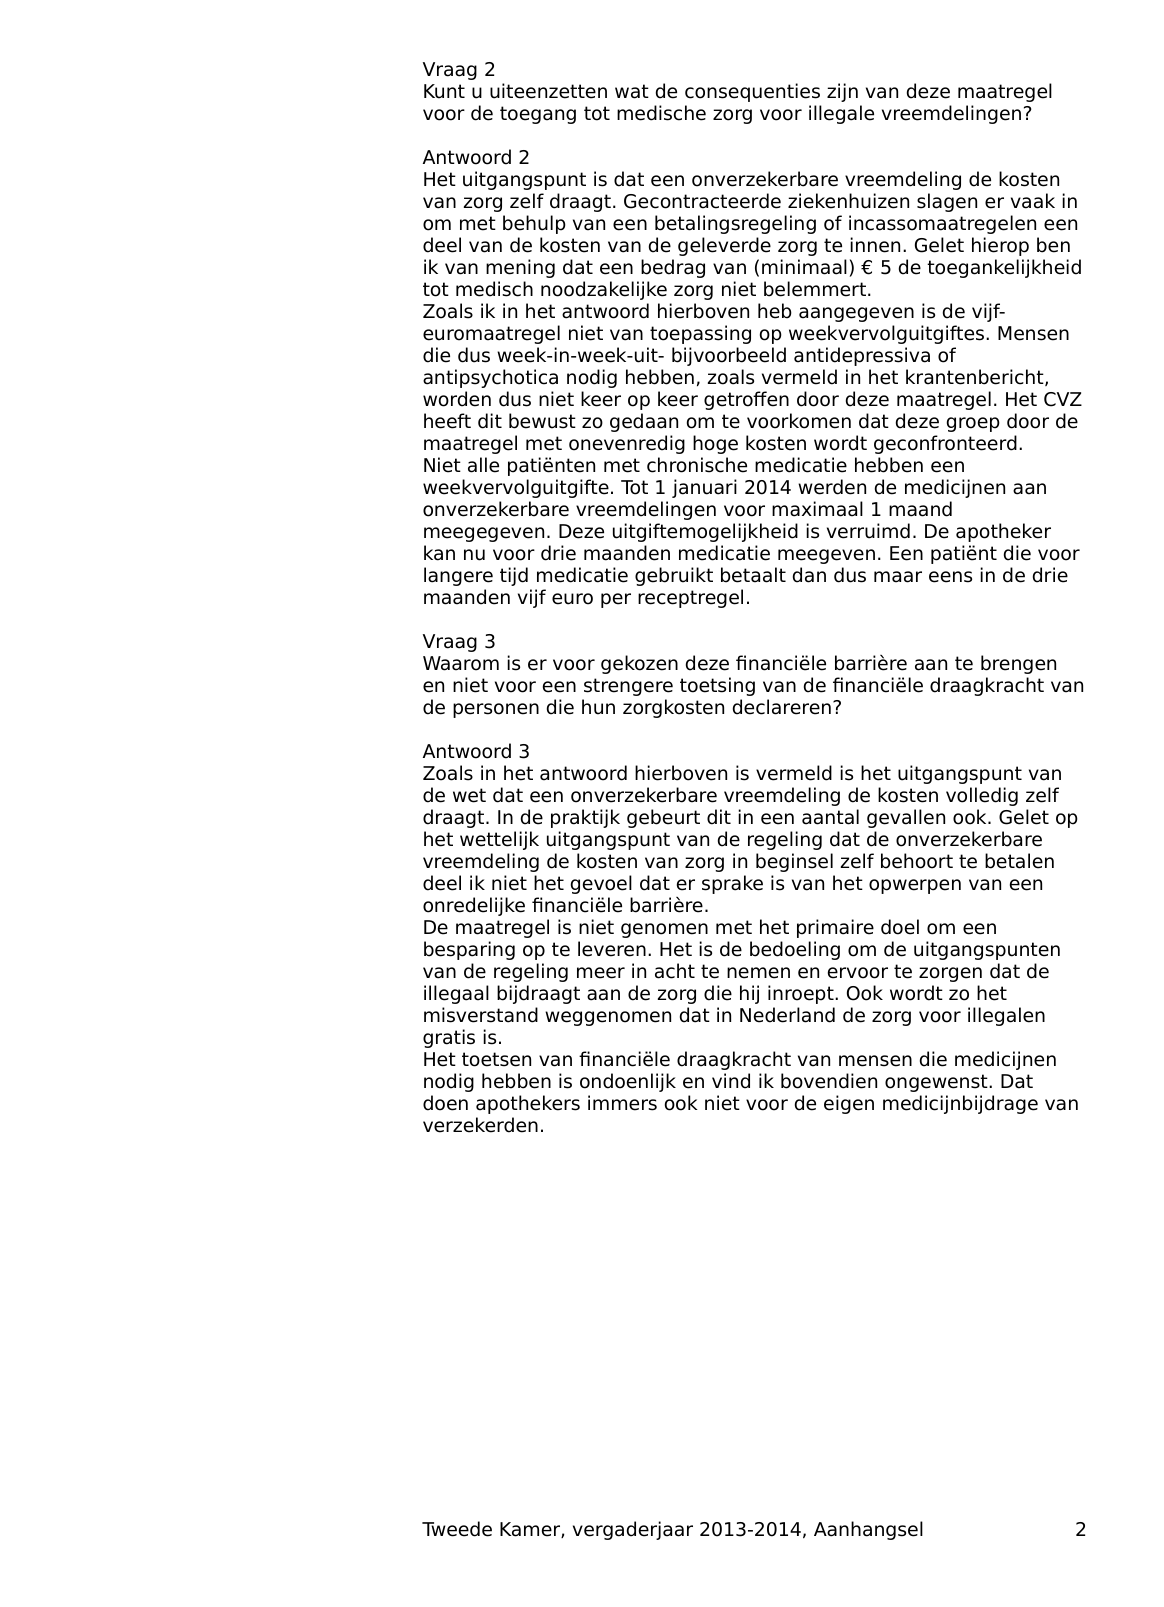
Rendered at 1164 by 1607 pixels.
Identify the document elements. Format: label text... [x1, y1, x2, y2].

text Het toetsen van financiële draagkracht van mensen die medicijnen nodig hebben is ondoenlijk en vind ik bovendien ongewenst. Dat doen apothekers immers ook niet voor de eigen medicijnbijdrage van verzekerden. [422, 1049, 1087, 1137]
text Waarom is er voor gekozen deze financiële barrière aan te brengen en niet voor een strengere toetsing van de financiële draagkracht van de personen die hun zorgkosten declareren? [422, 653, 1087, 719]
text Het uitgangspunt is dat een onverzekerbare vreemdeling de kosten van zorg zelf draagt. Gecontracteerde ziekenhuizen slagen er vaak in om met behulp van een betalingsregeling of incassomaatregelen een deel van de kosten van de geleverde zorg te innen. Gelet hierop ben ik van mening dat een bedrag van (minimaal) € 5 de toegankelijkheid tot medisch noodzakelijke zorg niet belemmert. [422, 169, 1087, 301]
text Kunt u uiteenzetten wat de consequenties zijn van deze maatregel voor de toegang tot medische zorg voor illegale vreemdelingen? [422, 81, 1087, 125]
text Antwoord 2 [422, 147, 1087, 169]
text Vraag 2 [422, 59, 1087, 81]
text Vraag 3 [422, 631, 1087, 653]
text De maatregel is niet genomen met het primaire doel om een besparing op te leveren. Het is de bedoeling om de uitgangspunten van de regeling meer in acht te nemen en ervoor te zorgen dat de illegaal bijdraagt aan de zorg die hij inroept. Ook wordt zo het misverstand weggenomen dat in Nederland de zorg voor illegalen gratis is. [422, 917, 1087, 1049]
text Antwoord 3 [422, 741, 1087, 763]
text Zoals in het antwoord hierboven is vermeld is het uitgangspunt van de wet dat een onverzekerbare vreemdeling de kosten volledig zelf draagt. In de praktijk gebeurt dit in een aantal gevallen ook. Gelet op het wettelijk uitgangspunt van de regeling dat de onverzekerbare vreemdeling de kosten van zorg in beginsel zelf behoort te betalen deel ik niet het gevoel dat er sprake is van het opwerpen van een onredelijke financiële barrière. [422, 763, 1087, 917]
text Niet alle patiënten met chronische medicatie hebben een weekvervolguitgifte. Tot 1 januari 2014 werden de medicijnen aan onverzekerbare vreemdelingen voor maximaal 1 maand meegegeven. Deze uitgiftemogelijkheid is verruimd. De apotheker kan nu voor drie maanden medicatie meegeven. Een patiënt die voor langere tijd medicatie gebruikt betaalt dan dus maar eens in de drie maanden vijf euro per receptregel. [422, 455, 1087, 609]
text Zoals ik in het antwoord hierboven heb aangegeven is de vijf-euromaatregel niet van toepassing op weekvervolguitgiftes. Mensen die dus week-in-week-uit- bijvoorbeeld antidepressiva of antipsychotica nodig hebben, zoals vermeld in het krantenbericht, worden dus niet keer op keer getroffen door deze maatregel. Het CVZ heeft dit bewust zo gedaan om te voorkomen dat deze groep door de maatregel met onevenredig hoge kosten wordt geconfronteerd. [422, 301, 1087, 455]
